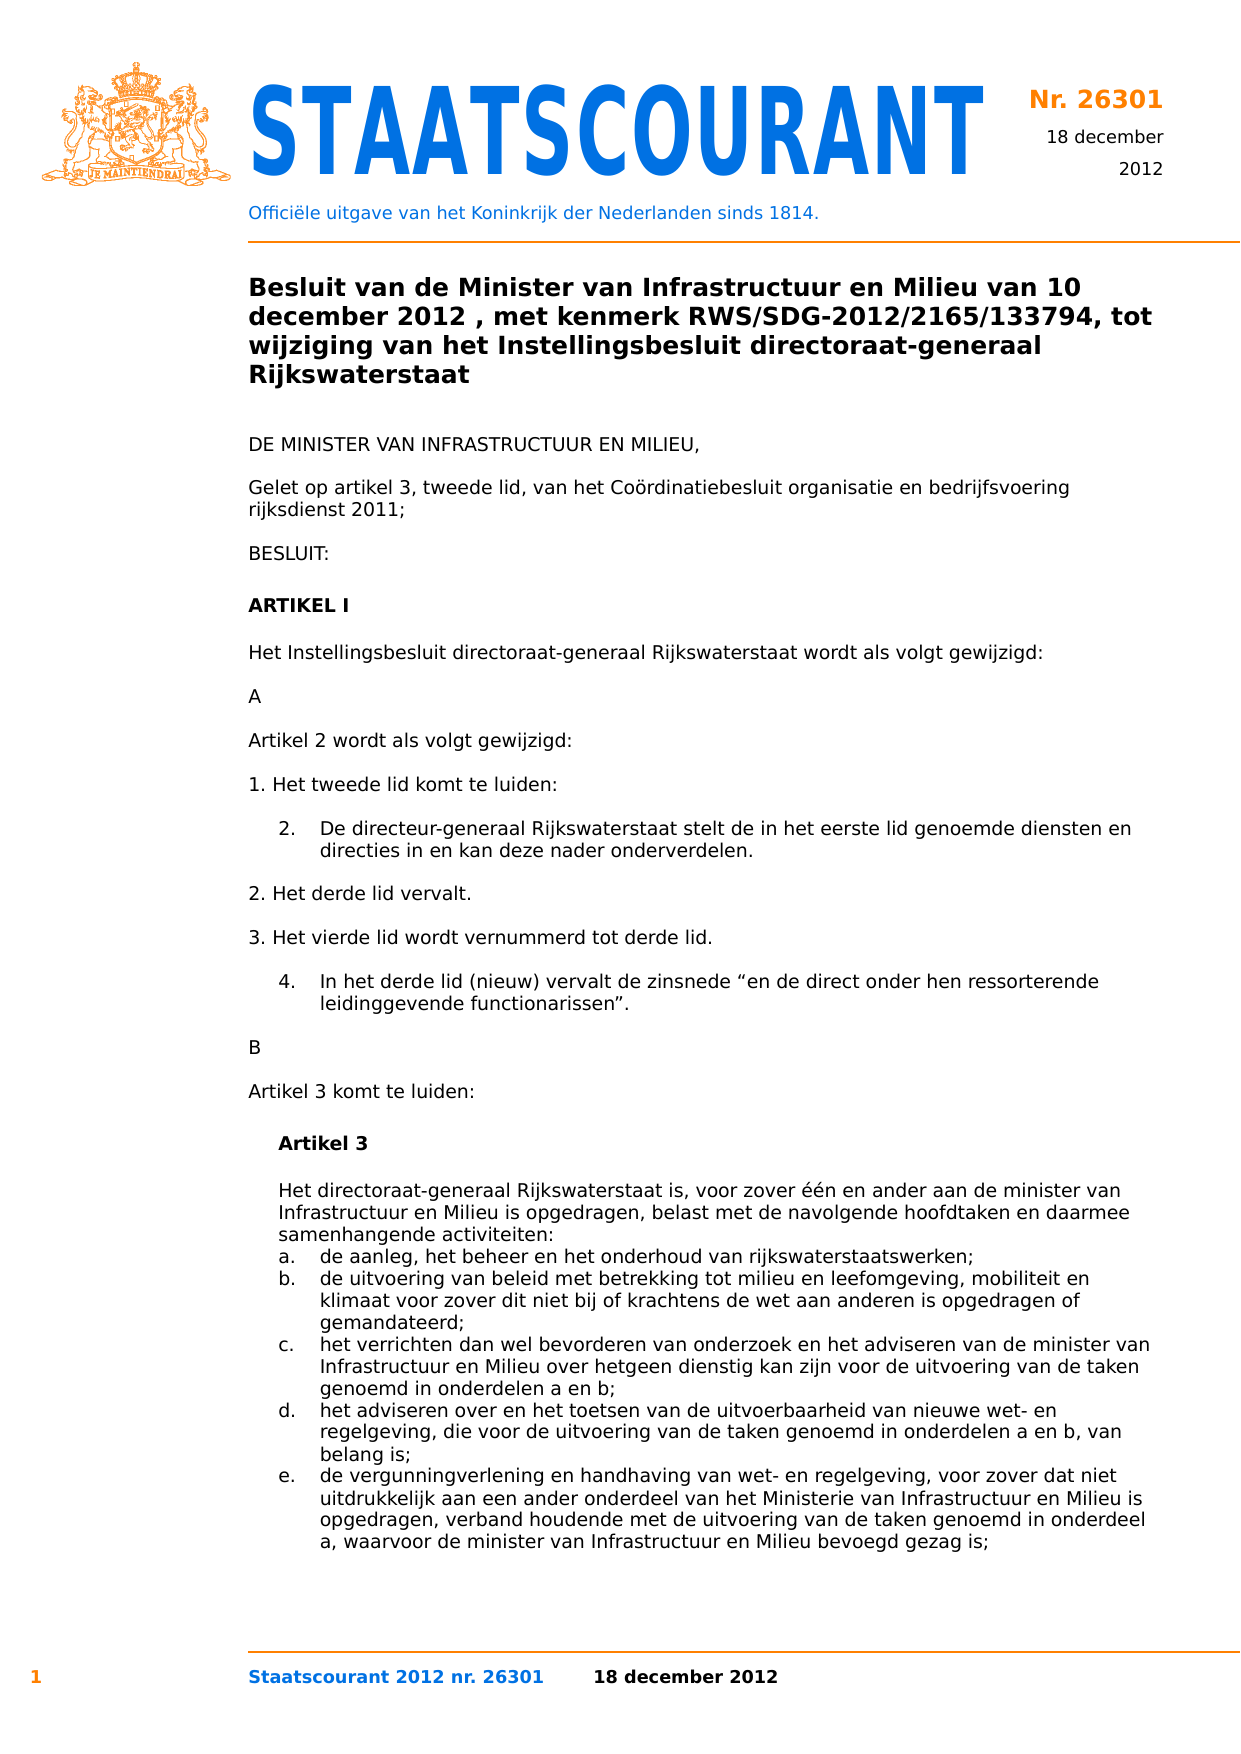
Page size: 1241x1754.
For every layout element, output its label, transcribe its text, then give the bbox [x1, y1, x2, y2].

text 2. Het derde lid vervalt. [248, 883, 1163, 905]
subtitle ARTIKEL I [248, 595, 1163, 617]
text c. het verrichten dan wel bevorderen van onderzoek en het adviseren van de minister van Infrastructuur en Milieu over hetgeen dienstig kan zijn voor de uitvoering van de taken genoemd in onderdelen a en b; [278, 1333, 1163, 1399]
text BESLUIT: [248, 543, 1163, 565]
table_cell 18 december [998, 121, 1240, 153]
subtitle Besluit van de Minister van Infrastructuur en Milieu van 10 december 2012 , met kenmerk RWS/SDG-2012/2165/133794, tot wijziging van het Instellingsbesluit directoraat-generaal Rijkswaterstaat [248, 273, 1163, 390]
text B [248, 1037, 1163, 1059]
text Artikel 3 komt te luiden: [248, 1081, 1163, 1103]
text Het directoraat-generaal Rijkswaterstaat is, voor zover één en ander aan de minister van Infrastructuur en Milieu is opgedragen, belast met de navolgende hoofdtaken en daarmee samenhangende activiteiten: [278, 1180, 1163, 1246]
picture [41, 62, 231, 186]
text 3. Het vierde lid wordt vernummerd tot derde lid. [248, 927, 1163, 949]
table_cell 2012 [998, 153, 1240, 203]
text 2. De directeur-generaal Rijkswaterstaat stelt de in het eerste lid genoemde diensten en directies in en kan deze nader onderverdelen. [278, 817, 1163, 861]
text Artikel 2 wordt als volgt gewijzigd: [248, 730, 1163, 752]
text 1. Het tweede lid komt te luiden: [248, 774, 1163, 796]
text 4. In het derde lid (nieuw) vervalt de zinsnede “en de direct onder hen ressorterende leidinggevende functionarissen”. [278, 971, 1163, 1015]
table_header [25, 62, 248, 241]
text Gelet op artikel 3, tweede lid, van het Coördinatiebesluit organisatie en bedrijfsvoering rijksdienst 2011; [248, 477, 1163, 521]
text A [248, 686, 1163, 708]
table_cell Officiële uitgave van het Koninkrijk der Nederlanden sinds 1814. [248, 203, 1240, 241]
subtitle Artikel 3 [278, 1133, 1163, 1155]
text e. de vergunningverlening en handhaving van wet- en regelgeving, voor zover dat niet uitdrukkelijk aan een ander onderdeel van het Ministerie van Infrastructuur en Milieu is opgedragen, verband houdende met de uitvoering van de taken genoemd in onderdeel a, waarvoor de minister van Infrastructuur en Milieu bevoegd gezag is; [278, 1465, 1163, 1553]
text Het Instellingsbesluit directoraat-generaal Rijkswaterstaat wordt als volgt gewijzigd: [248, 642, 1163, 664]
table_header STAATSCOURANT [248, 62, 998, 203]
text DE MINISTER VAN INFRASTRUCTUUR EN MILIEU, [248, 433, 1163, 455]
table_header Nr. 26301 [998, 62, 1240, 121]
text a. de aanleg, het beheer en het onderhoud van rijkswaterstaatswerken; [278, 1246, 1163, 1268]
text b. de uitvoering van beleid met betrekking tot milieu en leefomgeving, mobiliteit en klimaat voor zover dit niet bij of krachtens de wet aan anderen is opgedragen of gemandateerd; [278, 1268, 1163, 1333]
text d. het adviseren over en het toetsen van de uitvoerbaarheid van nieuwe wet- en regelgeving, die voor de uitvoering van de taken genoemd in onderdelen a en b, van belang is; [278, 1399, 1163, 1465]
